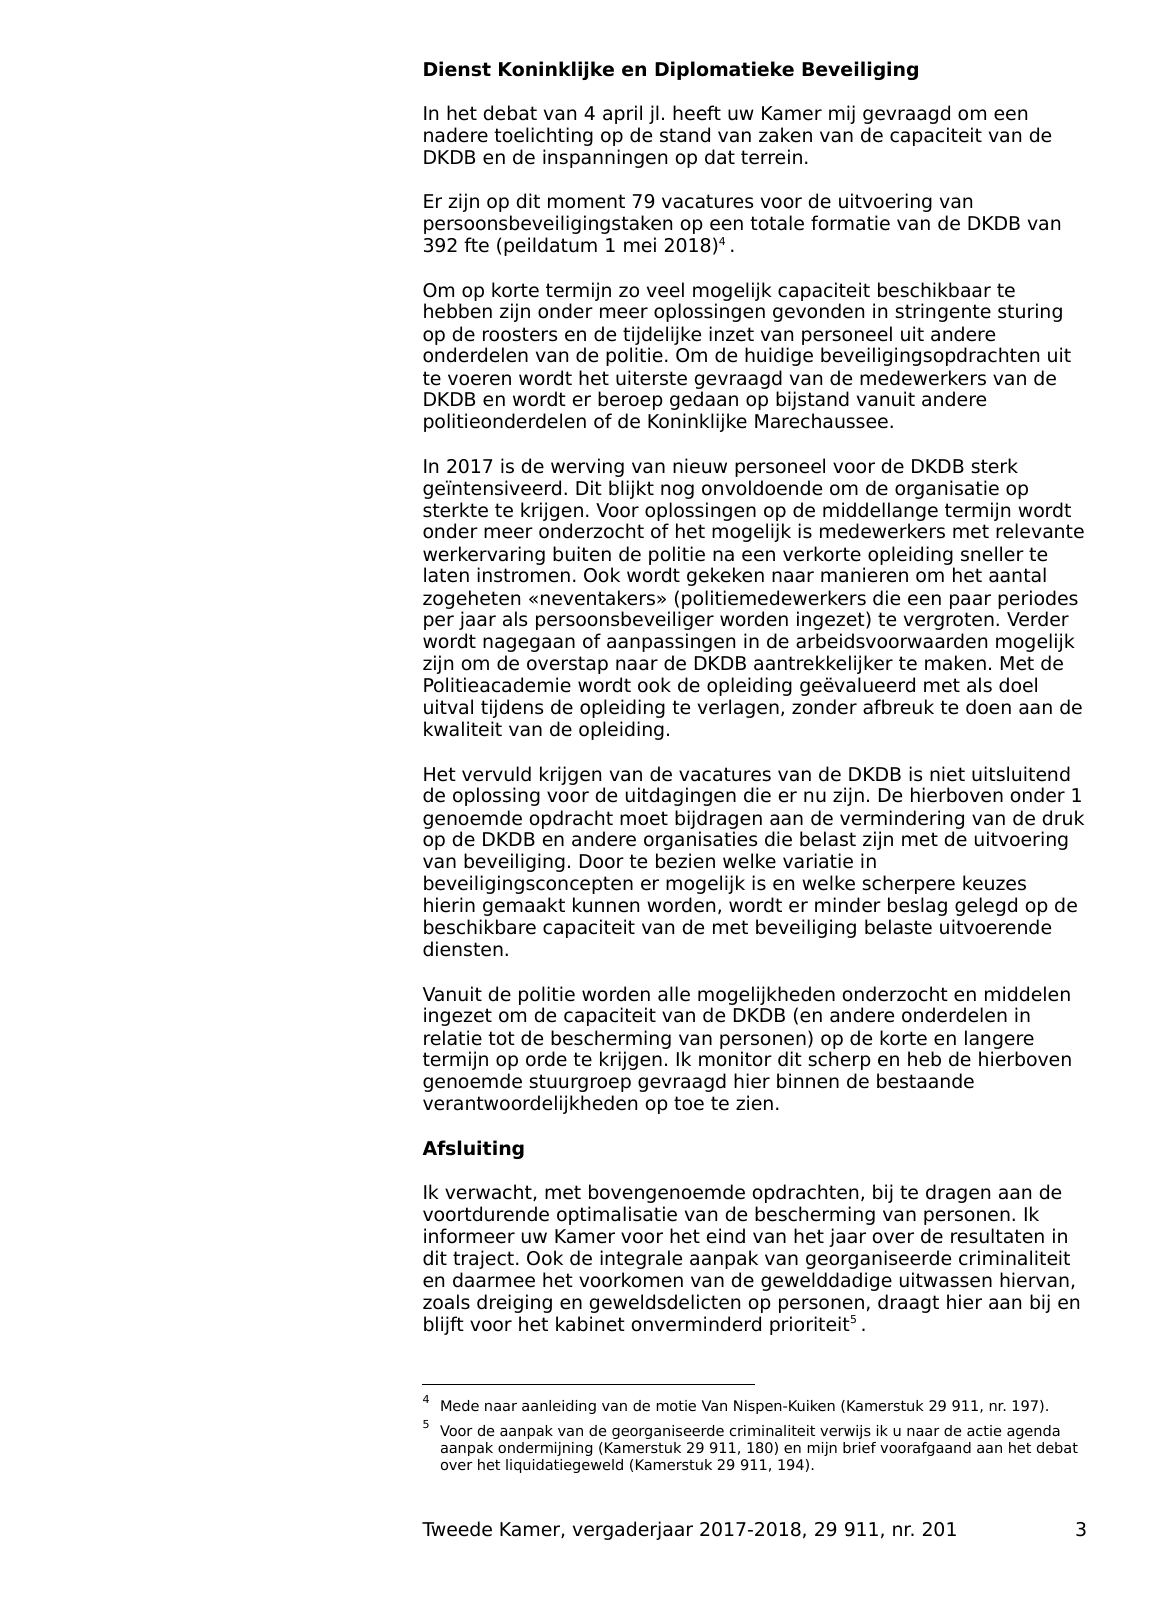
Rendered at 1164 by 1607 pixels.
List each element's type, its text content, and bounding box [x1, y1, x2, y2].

text In het debat van 4 april jl. heeft uw Kamer mij gevraagd om een nadere toelichting op de stand van zaken van de capaciteit van de DKDB en de inspanningen op dat terrein. [422, 103, 1087, 169]
subtitle Dienst Koninklijke en Diplomatieke Beveiliging [422, 59, 1087, 81]
text Het vervuld krijgen van de vacatures van de DKDB is niet uitsluitend de oplossing voor de uitdagingen die er nu zijn. De hierboven onder 1 genoemde opdracht moet bijdragen aan de vermindering van de druk op de DKDB en andere organisaties die belast zijn met de uitvoering van beveiliging. Door te bezien welke variatie in beveiligingsconcepten er mogelijk is en welke scherpere keuzes hierin gemaakt kunnen worden, wordt er minder beslag gelegd op de beschikbare capaciteit van de met beveiliging belaste uitvoerende diensten. [422, 763, 1087, 961]
text Voor de aanpak van de georganiseerde criminaliteit verwijs ik u naar de actie agenda aanpak ondermijning (Kamerstuk 29 911, 180) en mijn brief voorafgaand aan het debat over het liquidatiegeweld (Kamerstuk 29 911, 194). [422, 1418, 1087, 1474]
text Er zijn op dit moment 79 vacatures voor de uitvoering van persoonsbeveiligingstaken op een totale formatie van de DKDB van 392 fte (peildatum 1 mei 2018). [422, 191, 1087, 257]
text In 2017 is de werving van nieuw personeel voor de DKDB sterk geïntensiveerd. Dit blijkt nog onvoldoende om de organisatie op sterkte te krijgen. Voor oplossingen op de middellange termijn wordt onder meer onderzocht of het mogelijk is medewerkers met relevante werkervaring buiten de politie na een verkorte opleiding sneller te laten instromen. Ook wordt gekeken naar manieren om het aantal zogeheten «neventakers» (politiemedewerkers die een paar periodes per jaar als persoonsbeveiliger worden ingezet) te vergroten. Verder wordt nagegaan of aanpassingen in de arbeidsvoorwaarden mogelijk zijn om de overstap naar de DKDB aantrekkelijker te maken. Met de Politieacademie wordt ook de opleiding geëvalueerd met als doel uitval tijdens de opleiding te verlagen, zonder afbreuk te doen aan de kwaliteit van de opleiding. [422, 456, 1087, 741]
subtitle Afsluiting [422, 1137, 1087, 1159]
text Mede naar aanleiding van de motie Van Nispen-Kuiken (Kamerstuk 29 911, nr. 197). [422, 1393, 1087, 1416]
text Ik verwacht, met bovengenoemde opdrachten, bij te dragen aan de voortdurende optimalisatie van de bescherming van personen. Ik informeer uw Kamer voor het eind van het jaar over de resultaten in dit traject. Ook de integrale aanpak van georganiseerde criminaliteit en daarmee het voorkomen van de gewelddadige uitwassen hiervan, zoals dreiging en geweldsdelicten op personen, draagt hier aan bij en blijft voor het kabinet onverminderd prioriteit. [422, 1182, 1087, 1336]
text Om op korte termijn zo veel mogelijk capaciteit beschikbaar te hebben zijn onder meer oplossingen gevonden in stringente sturing op de roosters en de tijdelijke inzet van personeel uit andere onderdelen van de politie. Om de huidige beveiligingsopdrachten uit te voeren wordt het uiterste gevraagd van de medewerkers van de DKDB en wordt er beroep gedaan op bijstand vanuit andere politieonderdelen of de Koninklijke Marechaussee. [422, 279, 1087, 433]
text Vanuit de politie worden alle mogelijkheden onderzocht en middelen ingezet om de capaciteit van de DKDB (en andere onderdelen in relatie tot de bescherming van personen) op de korte en langere termijn op orde te krijgen. Ik monitor dit scherp en heb de hierboven genoemde stuurgroep gevraagd hier binnen de bestaande verantwoordelijkheden op toe te zien. [422, 983, 1087, 1115]
